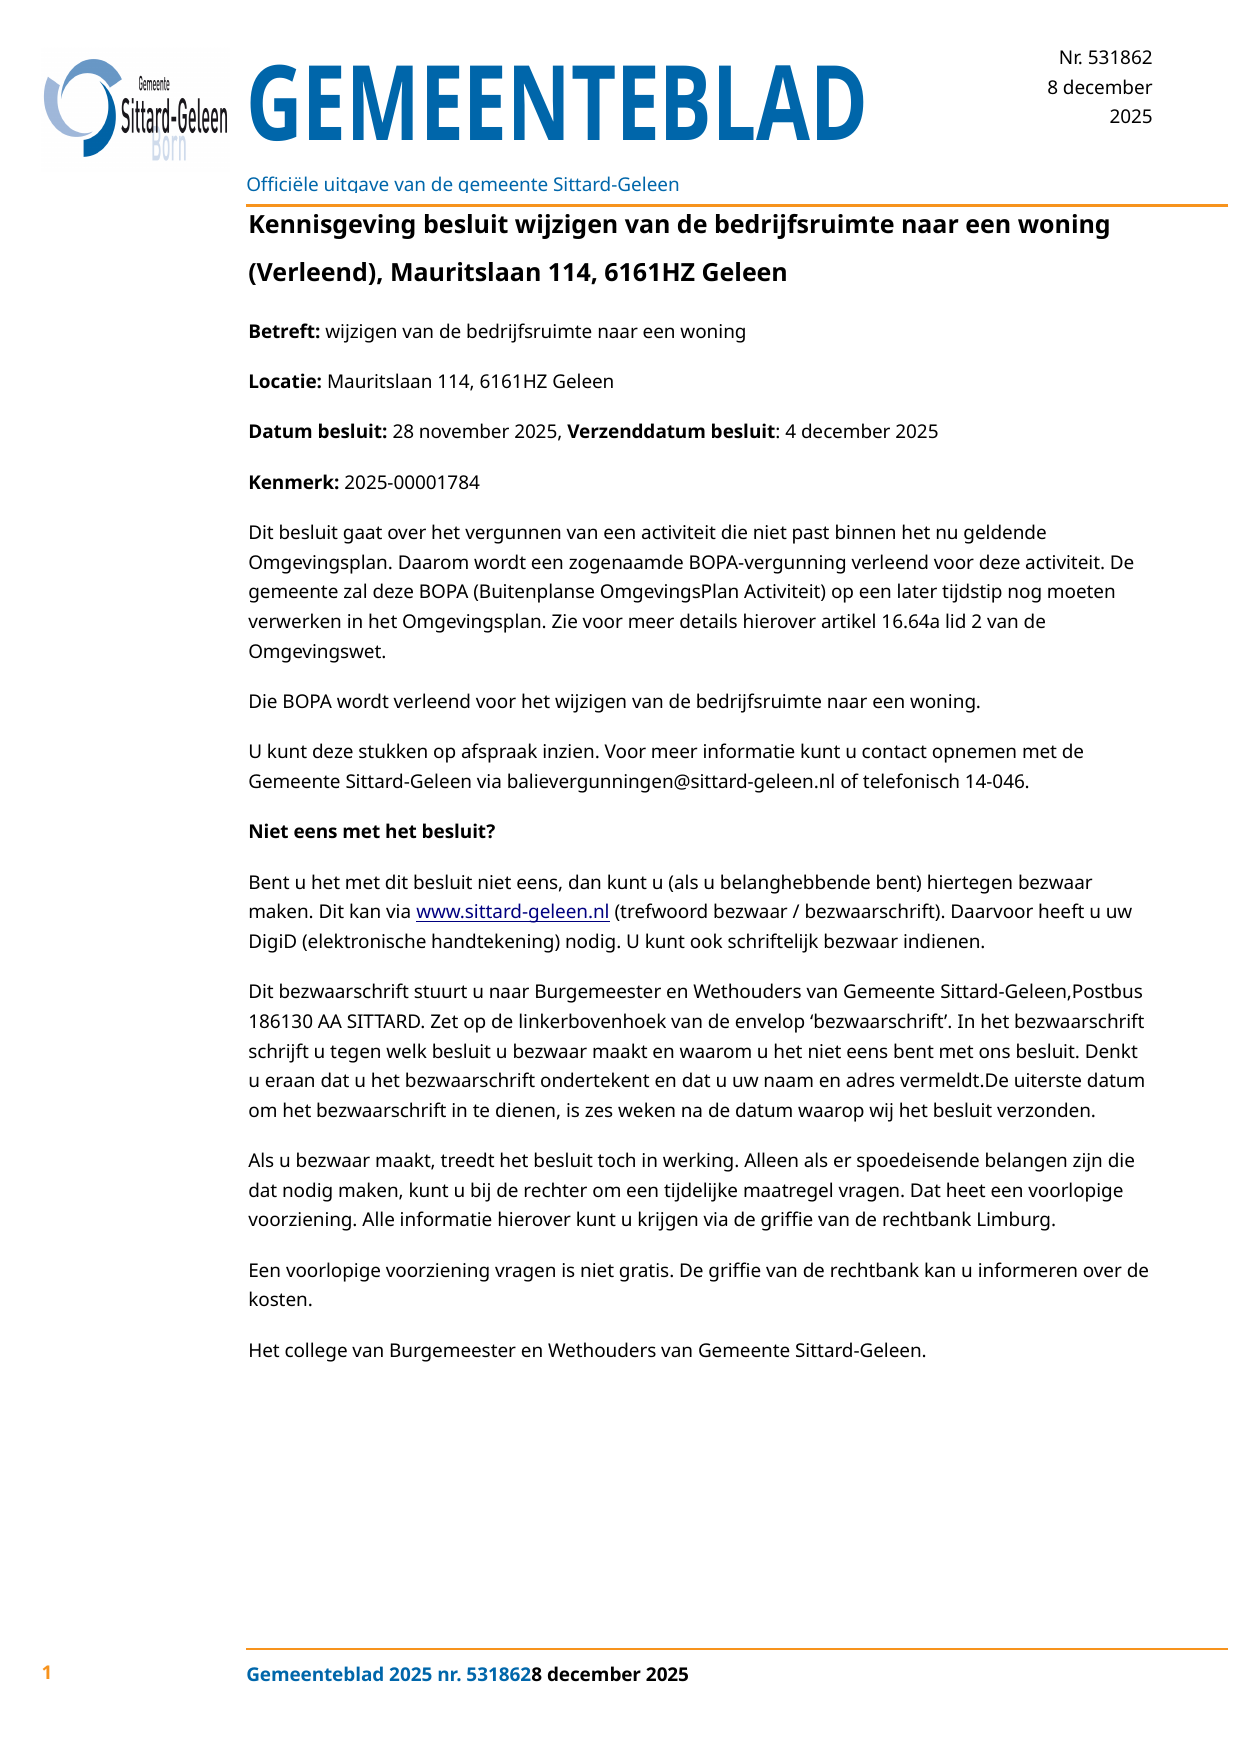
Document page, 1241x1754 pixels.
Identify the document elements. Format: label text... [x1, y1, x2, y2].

text U kunt deze stukken op afspraak inzien. Voor meer informatie kunt u contact opnemen met de Gemeente Sittard-Geleen via balievergunningen@sittard-geleen.nl of telefonisch 14-046. [248, 739, 1152, 794]
text Locatie: Mauritslaan 114, 6161HZ Geleen [248, 368, 1152, 394]
text Een voorlopige voorziening vragen is niet gratis. De griffie van de rechtbank kan u informeren over de kosten. [248, 1257, 1152, 1312]
text Dit besluit gaat over het vergunnen van een activiteit die niet past binnen het nu geldende Omgevingsplan. Daarom wordt een zogenaamde BOPA-vergunning verleend voor deze activiteit. De gemeente zal deze BOPA (Buitenplanse OmgevingsPlan Activiteit) op een later tijdstip nog moeten verwerken in het Omgevingsplan. Zie voor meer details hierover artikel 16.64a lid 2 van de Omgevingswet. [248, 519, 1152, 664]
text Kenmerk: 2025-00001784 [248, 469, 1152, 495]
text Datum besluit: 28 november 2025, Verzenddatum besluit: 4 december 2025 [248, 419, 1152, 444]
text Niet eens met het besluit? [248, 819, 1152, 844]
text Het college van Burgemeester en Wethouders van Gemeente Sittard-Geleen. [248, 1337, 1152, 1363]
picture [41, 47, 231, 172]
text Die BOPA wordt verleend voor het wijzigen van de bedrijfsruimte naar een woning. [248, 688, 1152, 714]
text Dit bezwaarschrift stuurt u naar Burgemeester en Wethouders van Gemeente Sittard-Geleen,Postbus 186130 AA SITTARD. Zet op de linkerbovenhoek van de envelop ‘bezwaarschrift’. In het bezwaarschrift schrijft u tegen welk besluit u bezwaar maakt en waarom u het niet eens bent met ons besluit. Denkt u eraan dat u het bezwaarschrift ondertekent en dat u uw naam en adres vermeldt.De uiterste datum om het bezwaarschrift in te dienen, is zes weken na de datum waarop wij het besluit verzonden. [248, 979, 1152, 1123]
text Als u bezwaar maakt, treedt het besluit toch in werking. Alleen als er spoedeisende belangen zijn die dat nodig maken, kunt u bij de rechter om een tijdelijke maatregel vragen. Dat heet een voorlopige voorziening. Alle informatie hierover kunt u krijgen via de griffie van de rechtbank Limburg. [248, 1147, 1152, 1232]
text Betreft: wijzigen van de bedrijfsruimte naar een woning [248, 318, 1152, 344]
text Bent u het met dit besluit niet eens, dan kunt u (als u belanghebbende bent) hiertegen bezwaar maken. Dit kan via www.sittard-geleen.nl (trefwoord bezwaar / bezwaarschrift). Daarvoor heeft u uw DigiD (elektronische handtekening) nodig. U kunt ook schriftelijk bezwaar indienen. [248, 869, 1152, 954]
text Kennisgeving besluit wijzigen van de bedrijfsruimte naar een woning (Verleend), Mauritslaan 114, 6161HZ Geleen [248, 207, 1152, 288]
